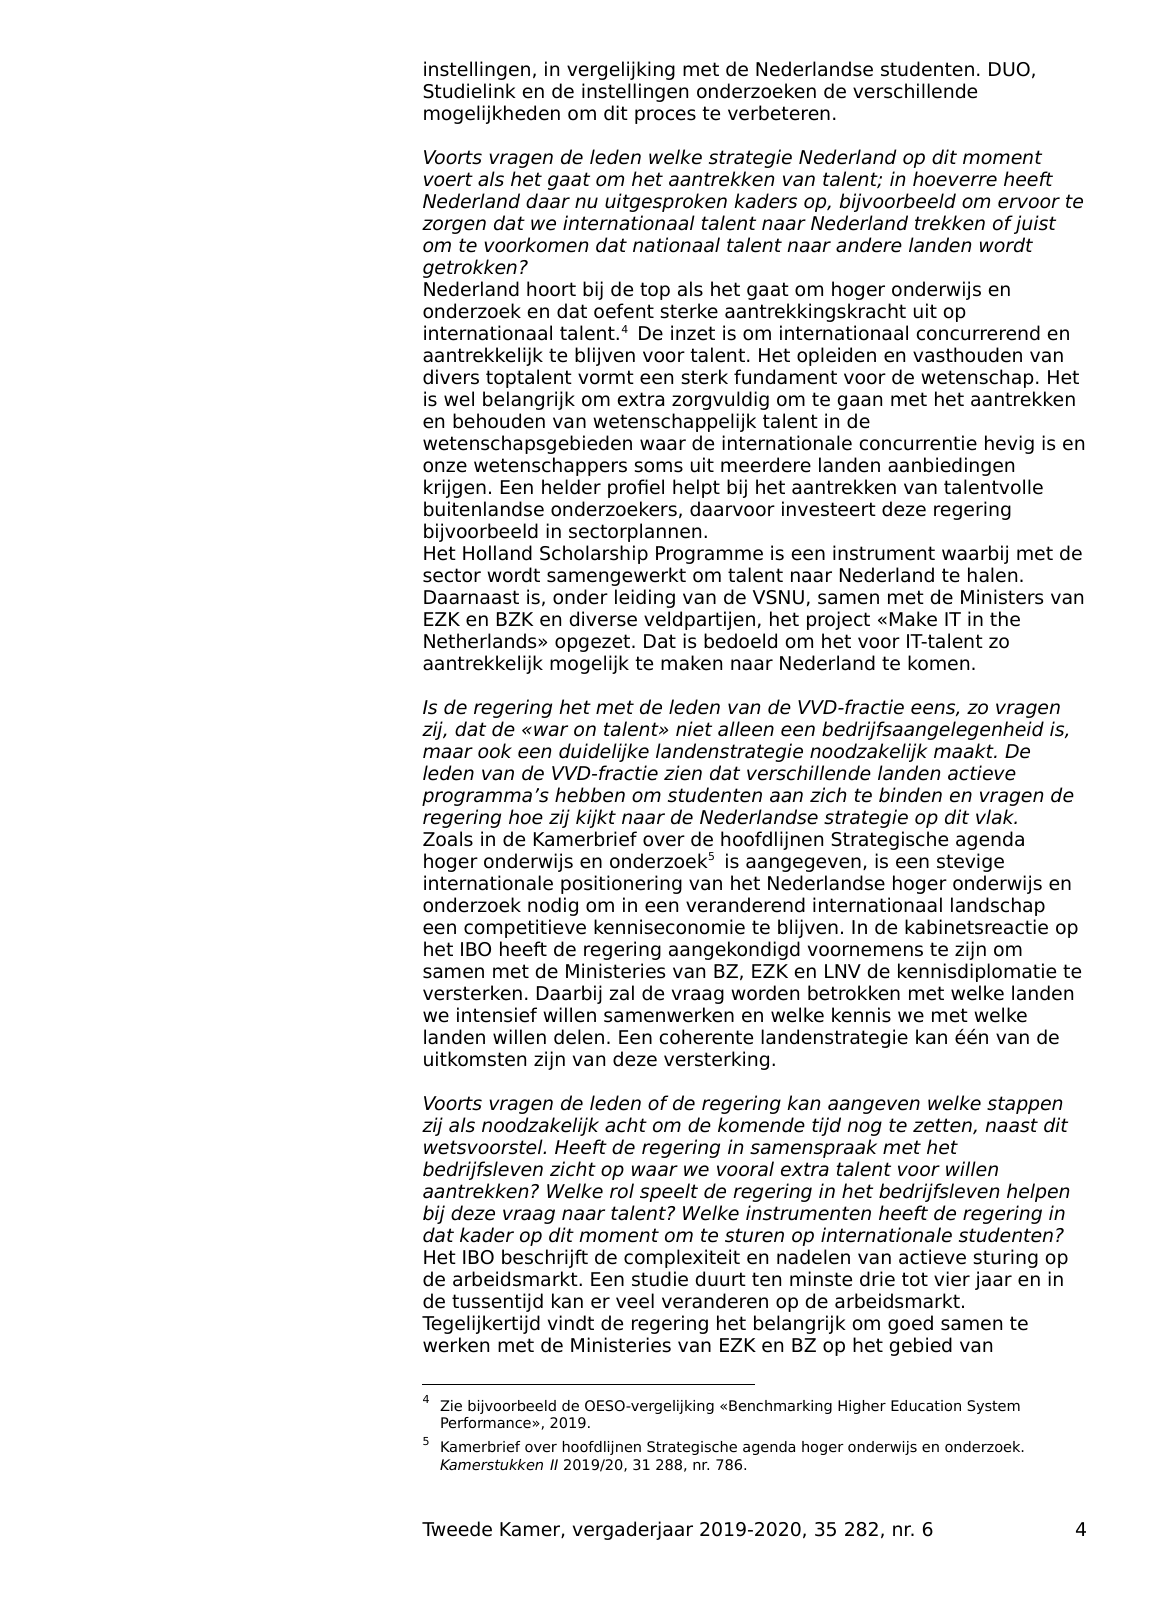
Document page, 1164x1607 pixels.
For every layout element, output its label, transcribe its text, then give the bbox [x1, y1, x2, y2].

text Nederland hoort bij de top als het gaat om hoger onderwijs en onderzoek en dat oefent sterke aantrekkingskracht uit op internationaal talent. De inzet is om internationaal concurrerend en aantrekkelijk te blijven voor talent. Het opleiden en vasthouden van divers toptalent vormt een sterk fundament voor de wetenschap. Het is wel belangrijk om extra zorgvuldig om te gaan met het aantrekken en behouden van wetenschappelijk talent in de wetenschapsgebieden waar de internationale concurrentie hevig is en onze wetenschappers soms uit meerdere landen aanbiedingen krijgen. Een helder profiel helpt bij het aantrekken van talentvolle buitenlandse onderzoekers, daarvoor investeert deze regering bijvoorbeeld in sectorplannen. [422, 279, 1087, 543]
text Is de regering het met de leden van de VVD-fractie eens, zo vragen zij, dat de «war on talent» niet alleen een bedrijfsaangelegenheid is, maar ook een duidelijke landenstrategie noodzakelijk maakt. De leden van de VVD-fractie zien dat verschillende landen actieve programma’s hebben om studenten aan zich te binden en vragen de regering hoe zij kijkt naar de Nederlandse strategie op dit vlak. [422, 697, 1087, 829]
text instellingen, in vergelijking met de Nederlandse studenten. DUO, Studielink en de instellingen onderzoeken de verschillende mogelijkheden om dit proces te verbeteren. [422, 59, 1087, 125]
text Voorts vragen de leden of de regering kan aangeven welke stappen zij als noodzakelijk acht om de komende tijd nog te zetten, naast dit wetsvoorstel. Heeft de regering in samenspraak met het bedrijfsleven zicht op waar we vooral extra talent voor willen aantrekken? Welke rol speelt de regering in het bedrijfsleven helpen bij deze vraag naar talent? Welke instrumenten heeft de regering in dat kader op dit moment om te sturen op internationale studenten? [422, 1093, 1087, 1247]
text Het Holland Scholarship Programme is een instrument waarbij met de sector wordt samengewerkt om talent naar Nederland te halen. Daarnaast is, onder leiding van de VSNU, samen met de Ministers van EZK en BZK en diverse veldpartijen, het project «Make IT in the Netherlands» opgezet. Dat is bedoeld om het voor IT-talent zo aantrekkelijk mogelijk te maken naar Nederland te komen. [422, 543, 1087, 675]
text Zie bijvoorbeeld de OESO-vergelijking «Benchmarking Higher Education System Performance», 2019. [422, 1393, 1087, 1432]
text Voorts vragen de leden welke strategie Nederland op dit moment voert als het gaat om het aantrekken van talent; in hoeverre heeft Nederland daar nu uitgesproken kaders op, bijvoorbeeld om ervoor te zorgen dat we internationaal talent naar Nederland trekken of juist om te voorkomen dat nationaal talent naar andere landen wordt getrokken? [422, 147, 1087, 279]
text Kamerbrief over hoofdlijnen Strategische agenda hoger onderwijs en onderzoek. Kamerstukken II 2019/20, 31 288, nr. 786. [422, 1435, 1087, 1474]
text Het IBO beschrijft de complexiteit en nadelen van actieve sturing op de arbeidsmarkt. Een studie duurt ten minste drie tot vier jaar en in de tussentijd kan er veel veranderen op de arbeidsmarkt. Tegelijkertijd vindt de regering het belangrijk om goed samen te werken met de Ministeries van EZK en BZ op het gebied van [422, 1247, 1087, 1356]
text Zoals in de Kamerbrief over de hoofdlijnen Strategische agenda hoger onderwijs en onderzoek is aangegeven, is een stevige internationale positionering van het Nederlandse hoger onderwijs en onderzoek nodig om in een veranderend internationaal landschap een competitieve kenniseconomie te blijven. In de kabinetsreactie op het IBO heeft de regering aangekondigd voornemens te zijn om samen met de Ministeries van BZ, EZK en LNV de kennisdiplomatie te versterken. Daarbij zal de vraag worden betrokken met welke landen we intensief willen samenwerken en welke kennis we met welke landen willen delen. Een coherente landenstrategie kan één van de uitkomsten zijn van deze versterking. [422, 829, 1087, 1071]
